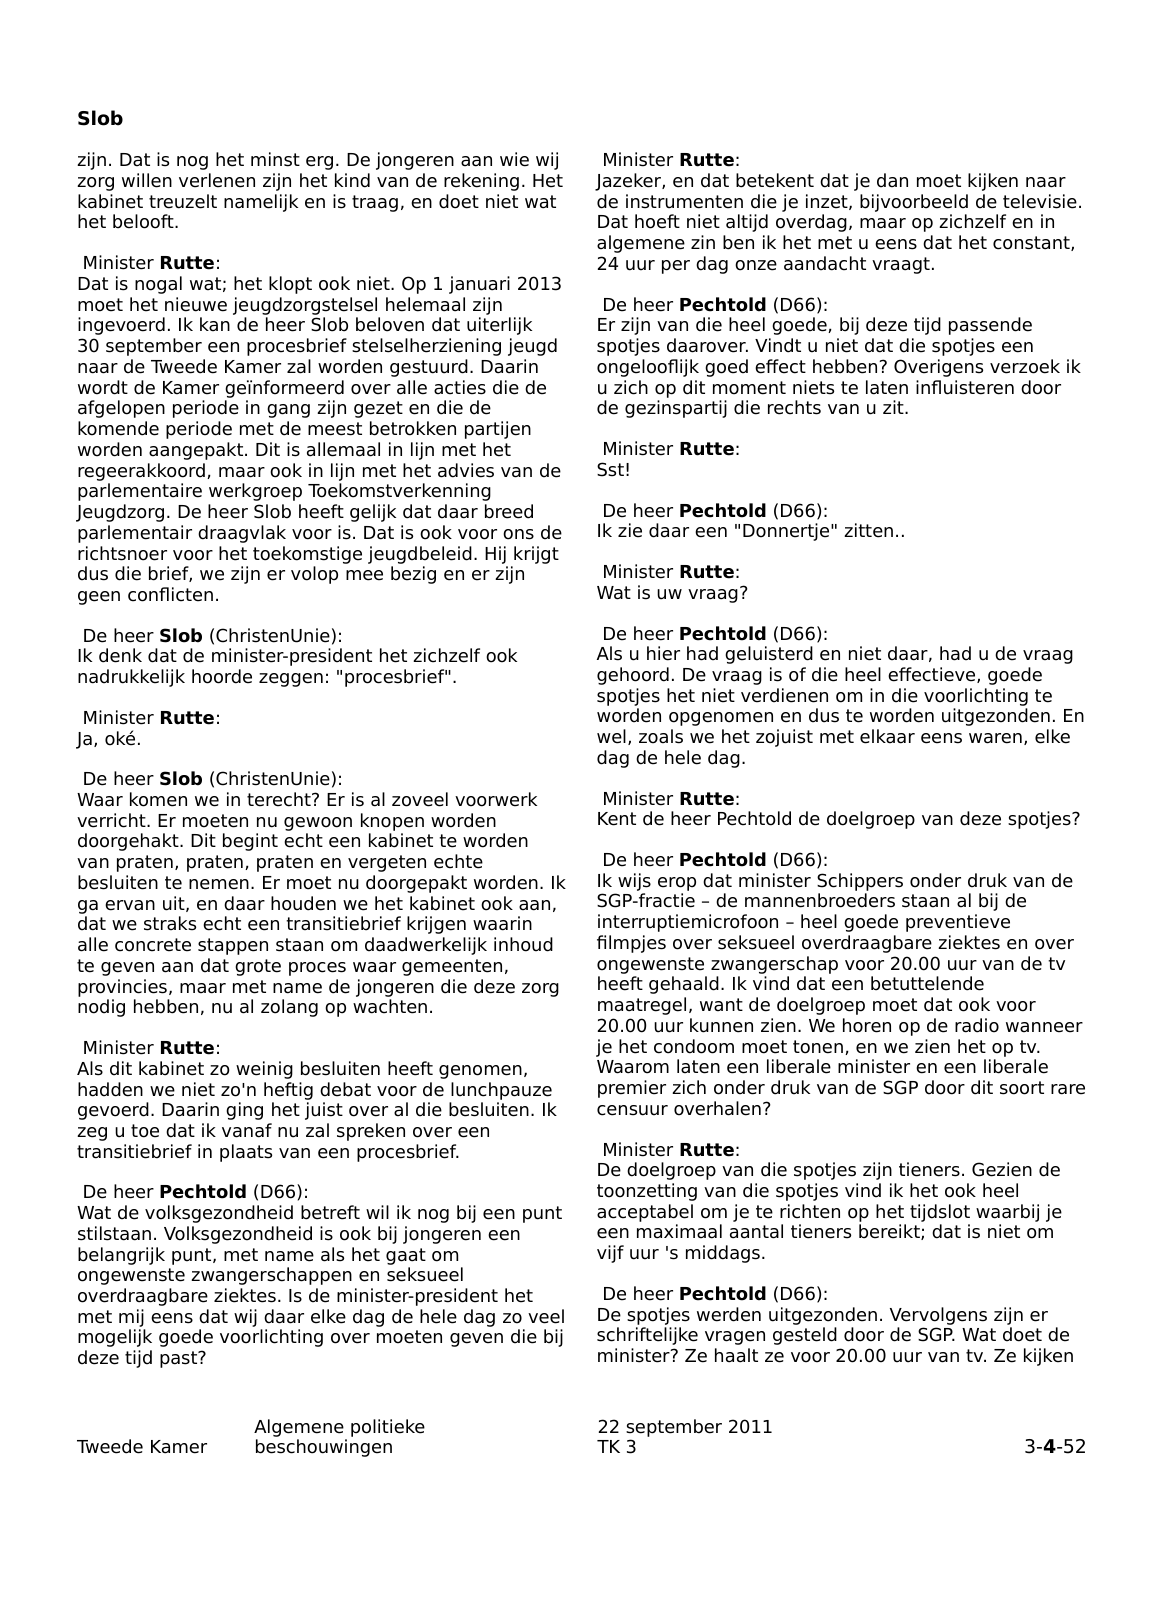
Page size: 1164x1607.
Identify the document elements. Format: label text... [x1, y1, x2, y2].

text Wat is uw vraag? [596, 583, 1087, 603]
text Dat is nogal wat; het klopt ook niet. Op 1 januari 2013 moet het nieuwe jeugdzorgstelsel helemaal zijn ingevoerd. Ik kan de heer Slob beloven dat uiterlijk 30 september een procesbrief stelselherziening jeugd naar de Tweede Kamer zal worden gestuurd. Daarin wordt de Kamer geïnformeerd over alle acties die de afgelopen periode in gang zijn gezet en die de komende periode met de meest betrokken partijen worden aangepakt. Dit is allemaal in lijn met het regeerakkoord, maar ook in lijn met het advies van de parlementaire werkgroep Toekomstverkenning Jeugdzorg. De heer Slob heeft gelijk dat daar breed parlementair draagvlak voor is. Dat is ook voor ons de richtsnoer voor het toekomstige jeugdbeleid. Hij krijgt dus die brief, we zijn er volop mee bezig en er zijn geen conflicten. [77, 274, 567, 606]
text De spotjes werden uitgezonden. Vervolgens zijn er schriftelijke vragen gesteld door de SGP. Wat doet de minister? Ze haalt ze voor 20.00 uur van tv. Ze kijken [596, 1304, 1087, 1367]
text Minister Rutte: [596, 562, 1087, 583]
text De heer Slob (ChristenUnie): [77, 626, 567, 646]
text De heer Pechtold (D66): [596, 850, 1087, 871]
text Ik wijs erop dat minister Schippers onder druk van de SGP-fractie – de mannenbroeders staan al bij de interruptiemicrofoon – heel goede preventieve filmpjes over seksueel overdraagbare ziektes en over ongewenste zwangerschap voor 20.00 uur van de tv heeft gehaald. Ik vind dat een betuttelende maatregel, want de doelgroep moet dat ook voor 20.00 uur kunnen zien. We horen op de radio wanneer je het condoom moet tonen, en we zien het op tv. Waarom laten een liberale minister en een liberale premier zich onder druk van de SGP door dit soort rare censuur overhalen? [596, 871, 1087, 1119]
text Wat de volksgezondheid betreft wil ik nog bij een punt stilstaan. Volksgezondheid is ook bij jongeren een belangrijk punt, met name als het gaat om ongewenste zwangerschappen en seksueel overdraagbare ziektes. Is de minister-president het met mij eens dat wij daar elke dag de hele dag zo veel mogelijk goede voorlichting over moeten geven die bij deze tijd past? [77, 1203, 567, 1369]
text De doelgroep van die spotjes zijn tieners. Gezien de toonzetting van die spotjes vind ik het ook heel acceptabel om je te richten op het tijdslot waarbij je een maximaal aantal tieners bereikt; dat is niet om vijf uur 's middags. [596, 1160, 1087, 1264]
text Er zijn van die heel goede, bij deze tijd passende spotjes daarover. Vindt u niet dat die spotjes een ongelooflijk goed effect hebben? Overigens verzoek ik u zich op dit moment niets te laten influisteren door de gezinspartij die rechts van u zit. [596, 315, 1087, 419]
text De heer Pechtold (D66): [596, 500, 1087, 521]
text Ik zie daar een "Donnertje" zitten.. [596, 521, 1087, 542]
text Waar komen we in terecht? Er is al zoveel voorwerk verricht. Er moeten nu gewoon knopen worden doorgehakt. Dit begint echt een kabinet te worden van praten, praten, praten en vergeten echte besluiten te nemen. Er moet nu doorgepakt worden. Ik ga ervan uit, en daar houden we het kabinet ook aan, dat we straks echt een transitiebrief krijgen waarin alle concrete stappen staan om daadwerkelijk inhoud te geven aan dat grote proces waar gemeenten, provincies, maar met name de jongeren die deze zorg nodig hebben, nu al zolang op wachten. [77, 790, 567, 1018]
text Jazeker, en dat betekent dat je dan moet kijken naar de instrumenten die je inzet, bijvoorbeeld de televisie. Dat hoeft niet altijd overdag, maar op zichzelf en in algemene zin ben ik het met u eens dat het constant, 24 uur per dag onze aandacht vraagt. [596, 171, 1087, 274]
text De heer Pechtold (D66): [596, 294, 1087, 315]
text Sst! [596, 460, 1087, 480]
text De heer Slob (ChristenUnie): [77, 769, 567, 790]
text De heer Pechtold (D66): [596, 623, 1087, 644]
text Minister Rutte: [596, 150, 1087, 171]
text De heer Pechtold (D66): [596, 1284, 1087, 1304]
text Ik denk dat de minister-president het zichzelf ook nadrukkelijk hoorde zeggen: "procesbrief". [77, 646, 567, 688]
text De heer Pechtold (D66): [77, 1182, 567, 1203]
text Minister Rutte: [77, 708, 567, 728]
text Minister Rutte: [77, 1038, 567, 1059]
text Minister Rutte: [596, 1139, 1087, 1160]
text Minister Rutte: [596, 439, 1087, 460]
text zijn. Dat is nog het minst erg. De jongeren aan wie wij zorg willen verlenen zijn het kind van de rekening. Het kabinet treuzelt namelijk en is traag, en doet niet wat het belooft. [77, 150, 567, 233]
text Als dit kabinet zo weinig besluiten heeft genomen, hadden we niet zo'n heftig debat voor de lunchpauze gevoerd. Daarin ging het juist over al die besluiten. Ik zeg u toe dat ik vanaf nu zal spreken over een transitiebrief in plaats van een procesbrief. [77, 1059, 567, 1162]
text Ja, oké. [77, 728, 567, 749]
text Minister Rutte: [596, 788, 1087, 809]
text Als u hier had geluisterd en niet daar, had u de vraag gehoord. De vraag is of die heel effectieve, goede spotjes het niet verdienen om in die voorlichting te worden opgenomen en dus te worden uitgezonden. En wel, zoals we het zojuist met elkaar eens waren, elke dag de hele dag. [596, 644, 1087, 768]
text Kent de heer Pechtold de doelgroep van deze spotjes? [596, 809, 1087, 830]
text Minister Rutte: [77, 253, 567, 274]
